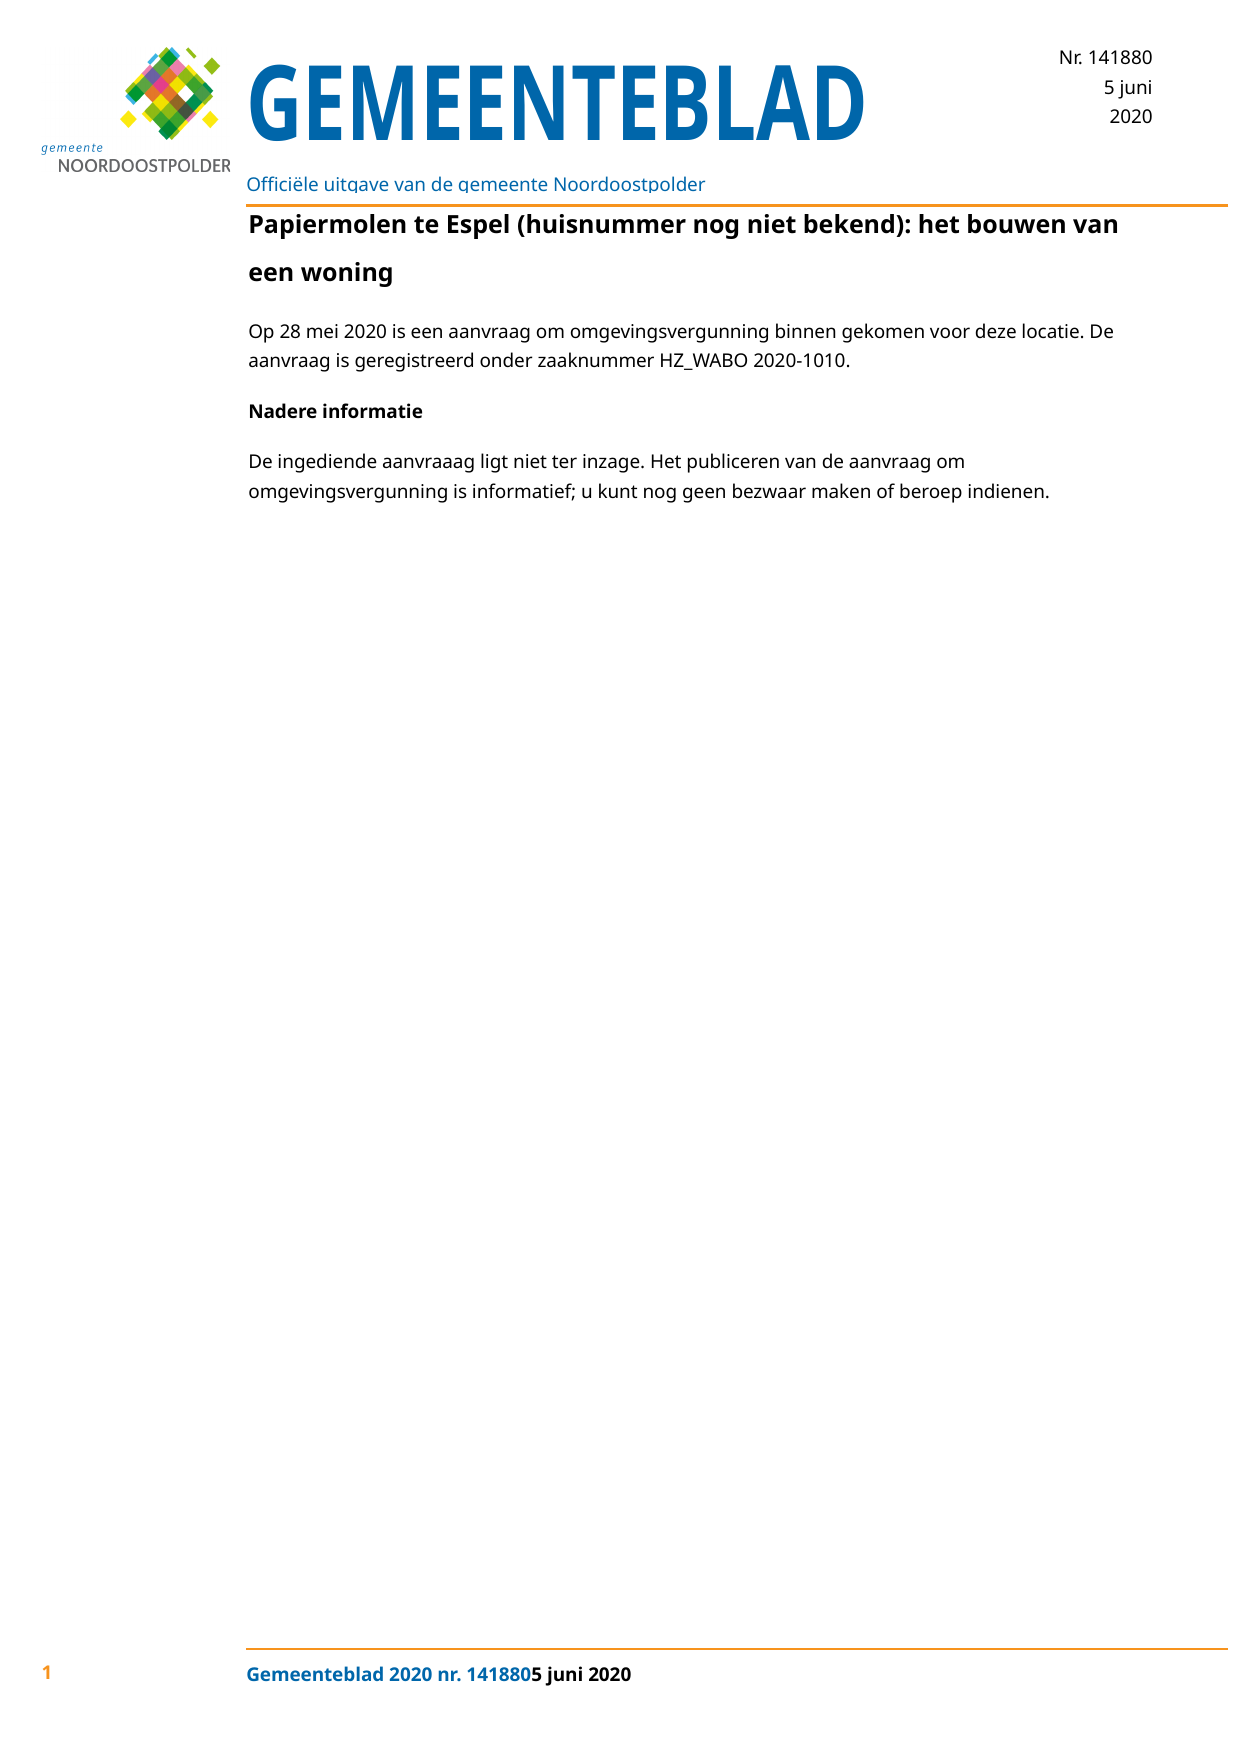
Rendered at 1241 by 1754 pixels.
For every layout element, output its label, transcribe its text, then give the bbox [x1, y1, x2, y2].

picture [41, 47, 231, 172]
text Op 28 mei 2020 is een aanvraag om omgevingsvergunning binnen gekomen voor deze locatie. De aanvraag is geregistreerd onder zaaknummer HZ_WABO 2020-1010. [248, 318, 1152, 373]
text De ingediende aanvraaag ligt niet ter inzage. Het publiceren van de aanvraag om omgevingsvergunning is informatief; u kunt nog geen bezwaar maken of beroep indienen. [248, 448, 1152, 504]
text Papiermolen te Espel (huisnummer nog niet bekend): het bouwen van een woning [248, 207, 1152, 288]
text Nadere informatie [248, 398, 1152, 424]
